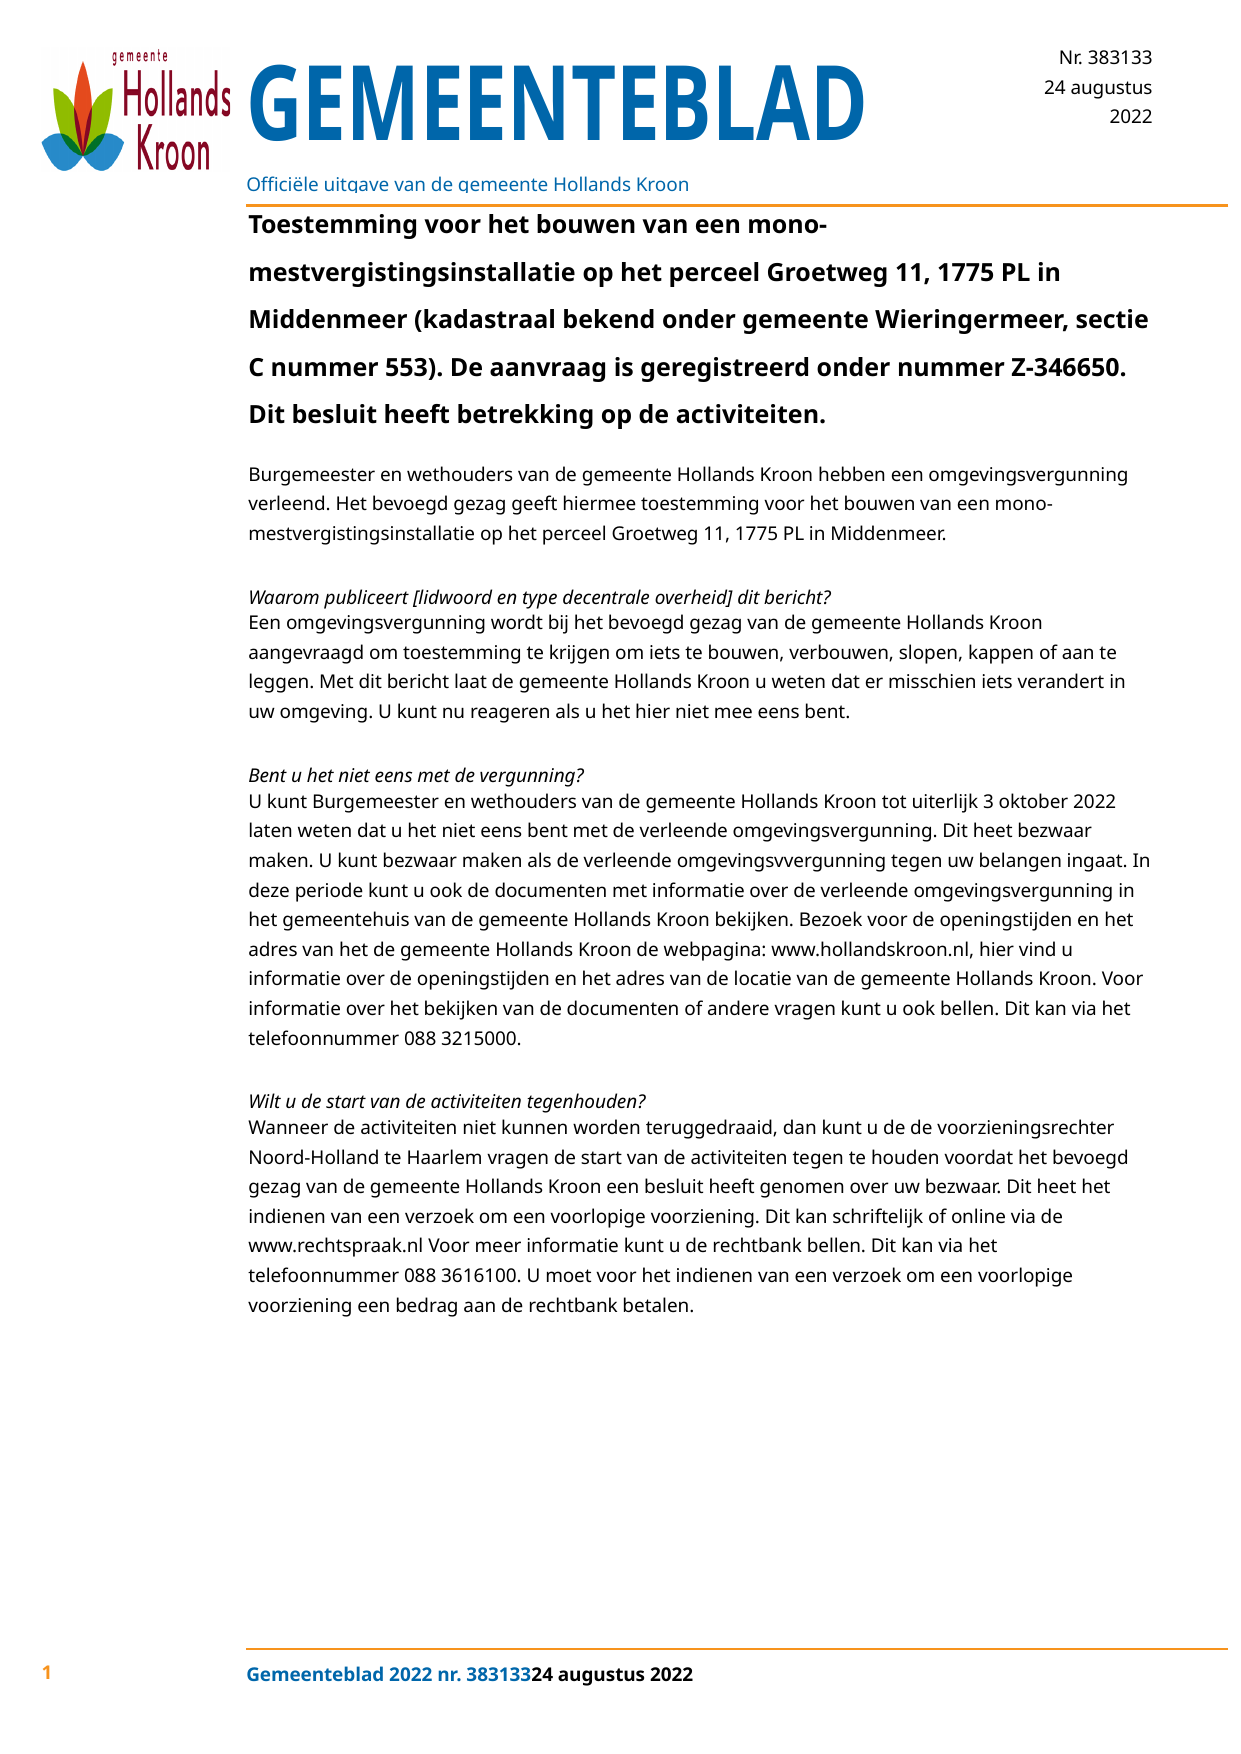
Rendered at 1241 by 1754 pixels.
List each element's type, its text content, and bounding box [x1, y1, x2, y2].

text Waarom publiceert [lidwoord en type decentrale overheid] dit bericht? [248, 584, 1152, 609]
text Bent u het niet eens met de vergunning? [248, 762, 1152, 788]
picture [41, 47, 231, 172]
text Wilt u de start van de activiteiten tegenhouden? [248, 1089, 1152, 1114]
text Een omgevingsvergunning wordt bij het bevoegd gezag van de gemeente Hollands Kroon aangevraagd om toestemming te krijgen om iets te bouwen, verbouwen, slopen, kappen of aan te leggen. Met dit bericht laat de gemeente Hollands Kroon u weten dat er misschien iets verandert in uw omgeving. U kunt nu reageren als u het hier niet mee eens bent. [248, 609, 1152, 724]
text Toestemming voor het bouwen van een mono-mestvergistingsinstallatie op het perceel Groetweg 11, 1775 PL in Middenmeer (kadastraal bekend onder gemeente Wieringermeer, sectie C nummer 553). De aanvraag is geregistreerd onder nummer Z-346650. Dit besluit heeft betrekking op de activiteiten. [248, 207, 1152, 431]
text U kunt Burgemeester en wethouders van de gemeente Hollands Kroon tot uiterlijk 3 oktober 2022 laten weten dat u het niet eens bent met de verleende omgevingsvergunning. Dit heet bezwaar maken. U kunt bezwaar maken als de verleende omgevingsvvergunning tegen uw belangen ingaat. In deze periode kunt u ook de documenten met informatie over de verleende omgevingsvergunning in het gemeentehuis van de gemeente Hollands Kroon bekijken. Bezoek voor de openingstijden en het adres van het de gemeente Hollands Kroon de webpagina: www.hollandskroon.nl, hier vind u informatie over de openingstijden en het adres van de locatie van de gemeente Hollands Kroon. Voor informatie over het bekijken van de documenten of andere vragen kunt u ook bellen. Dit kan via het telefoonnummer 088 3215000. [248, 788, 1152, 1050]
text Burgemeester en wethouders van de gemeente Hollands Kroon hebben een omgevingsvergunning verleend. Het bevoegd gezag geeft hiermee toestemming voor het bouwen van een mono-mestvergistingsinstallatie op het perceel Groetweg 11, 1775 PL in Middenmeer. [248, 461, 1152, 546]
text Wanneer de activiteiten niet kunnen worden teruggedraaid, dan kunt u de de voorzieningsrechter Noord-Holland te Haarlem vragen de start van de activiteiten tegen te houden voordat het bevoegd gezag van de gemeente Hollands Kroon een besluit heeft genomen over uw bezwaar. Dit heet het indienen van een verzoek om een voorlopige voorziening. Dit kan schriftelijk of online via de www.rechtspraak.nl Voor meer informatie kunt u de rechtbank bellen. Dit kan via het telefoonnummer 088 3616100. U moet voor het indienen van een verzoek om een voorlopige voorziening een bedrag aan de rechtbank betalen. [248, 1114, 1152, 1318]
